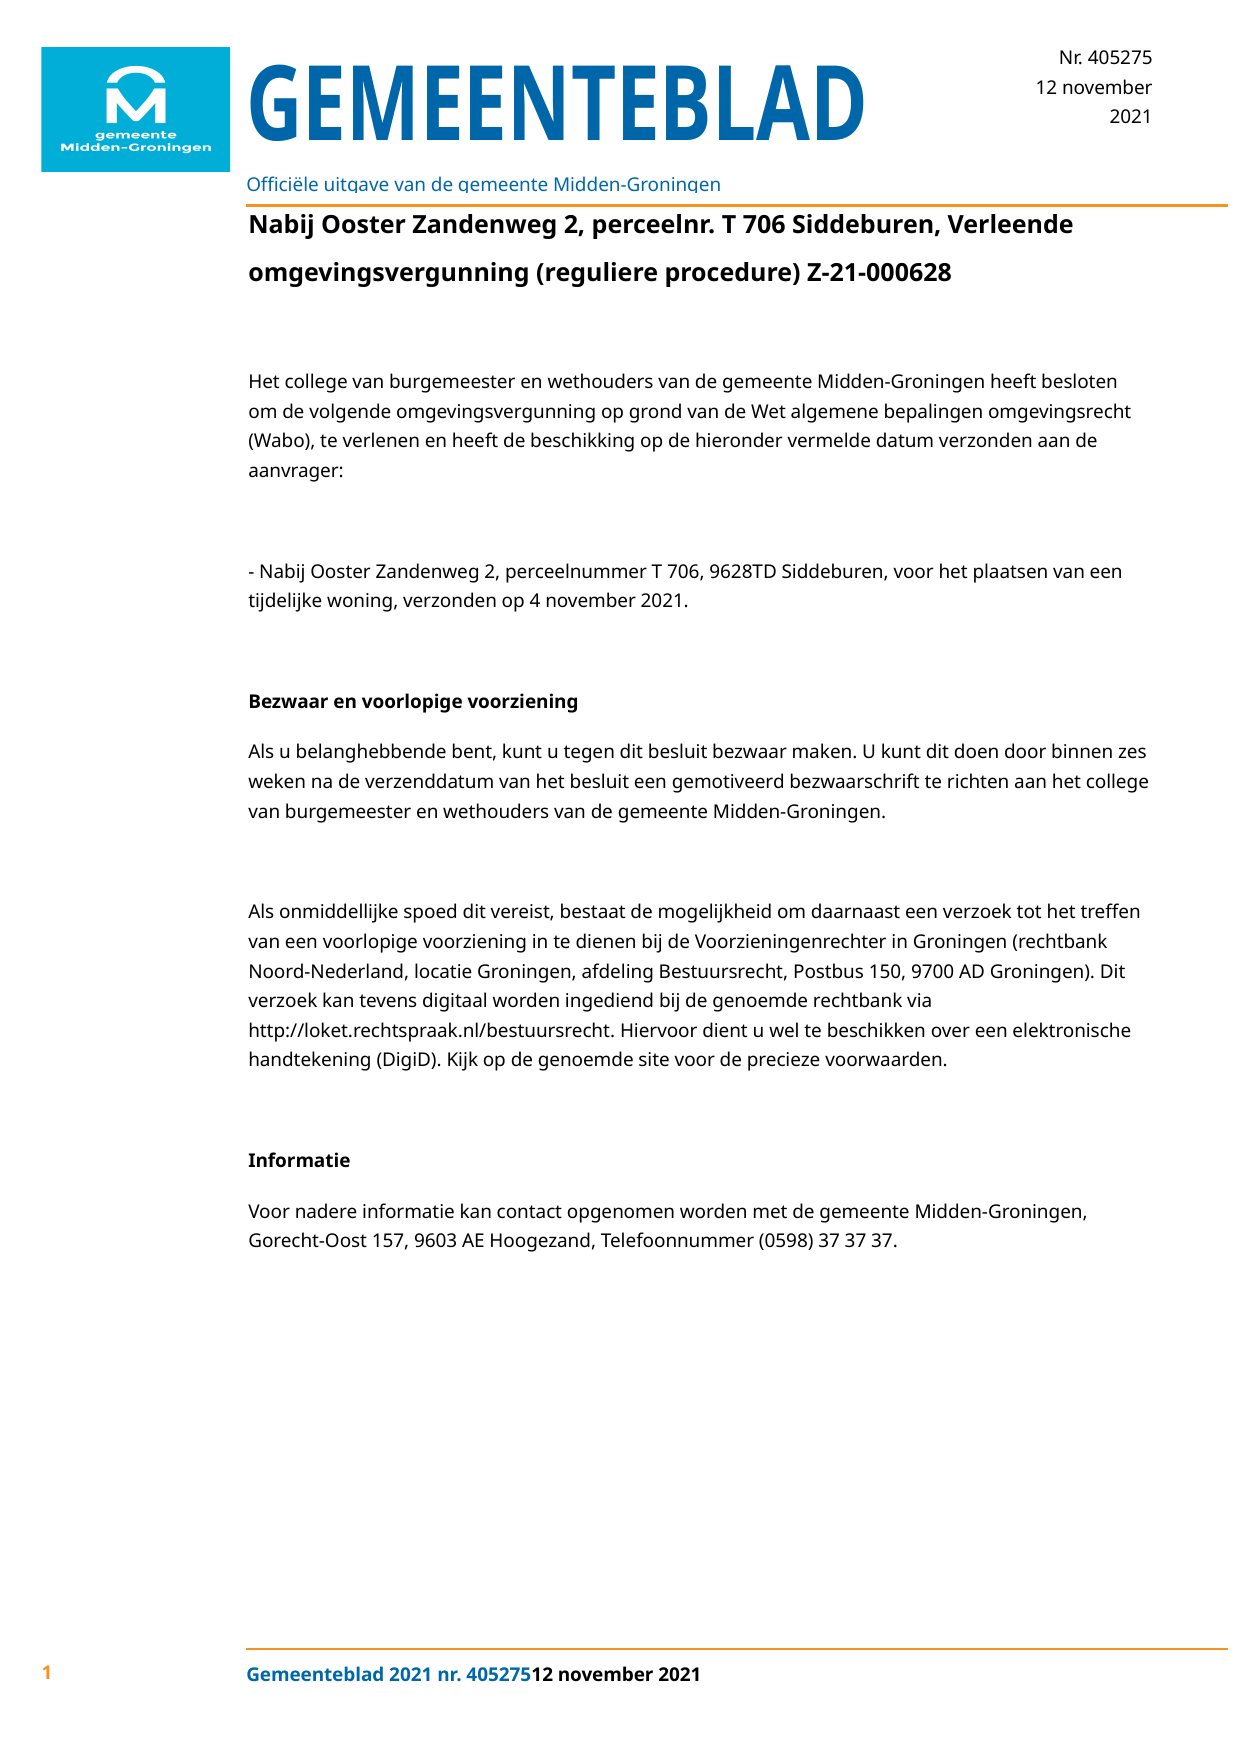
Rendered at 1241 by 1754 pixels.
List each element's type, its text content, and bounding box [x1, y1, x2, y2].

picture [184, 146, 190, 153]
text Informatie [248, 1147, 1152, 1173]
picture [108, 66, 164, 82]
text Nabij Ooster Zandenweg 2, perceelnr. T 706 Siddeburen, Verleende omgevingsvergunning (reguliere procedure) Z-21-000628 [248, 207, 1152, 288]
text - Nabij Ooster Zandenweg 2, perceelnummer T 706, 9628TD Siddeburen, voor het plaatsen van een tijdelijke woning, verzonden op 4 november 2021. [248, 558, 1152, 613]
text Bezwaar en voorlopige voorziening [248, 688, 1152, 714]
picture [107, 89, 165, 122]
text Als onmiddellijke spoed dit vereist, bestaat de mogelijkheid om daarnaast een verzoek tot het treffen van een voorlopige voorziening in te dienen bij de Voorzieningenrechter in Groningen (rechtbank Noord-Nederland, locatie Groningen, afdeling Bestuursrecht, Postbus 150, 9700 AD Groningen). Dit verzoek kan tevens digitaal worden ingediend bij de genoemde rechtbank via http://loket.rechtspraak.nl/bestuursrecht. Hiervoor dient u wel te beschikken over een elektronische handtekening (DigiD). Kijk op de genoemde site voor de precieze voorwaarden. [248, 899, 1152, 1072]
text Het college van burgemeester en wethouders van de gemeente Midden-Groningen heeft besloten om de volgende omgevingsvergunning op grond van de Wet algemene bepalingen omgevingsrecht (Wabo), te verlenen en heeft de beschikking op de hieronder vermelde datum verzonden aan de aanvrager: [248, 368, 1152, 483]
text Als u belanghebbende bent, kunt u tegen dit besluit bezwaar maken. U kunt dit doen door binnen zes weken na de verzenddatum van het besluit een gemotiveerd bezwaarschrift te richten aan het college van burgemeester en wethouders van de gemeente Midden-Groningen. [248, 739, 1152, 824]
text Voor nadere informatie kan contact opgenomen worden met de gemeente Midden-Groningen, Gorecht-Oost 157, 9603 AE Hoogezand, Telefoonnummer (0598) 37 37 37. [248, 1198, 1152, 1253]
